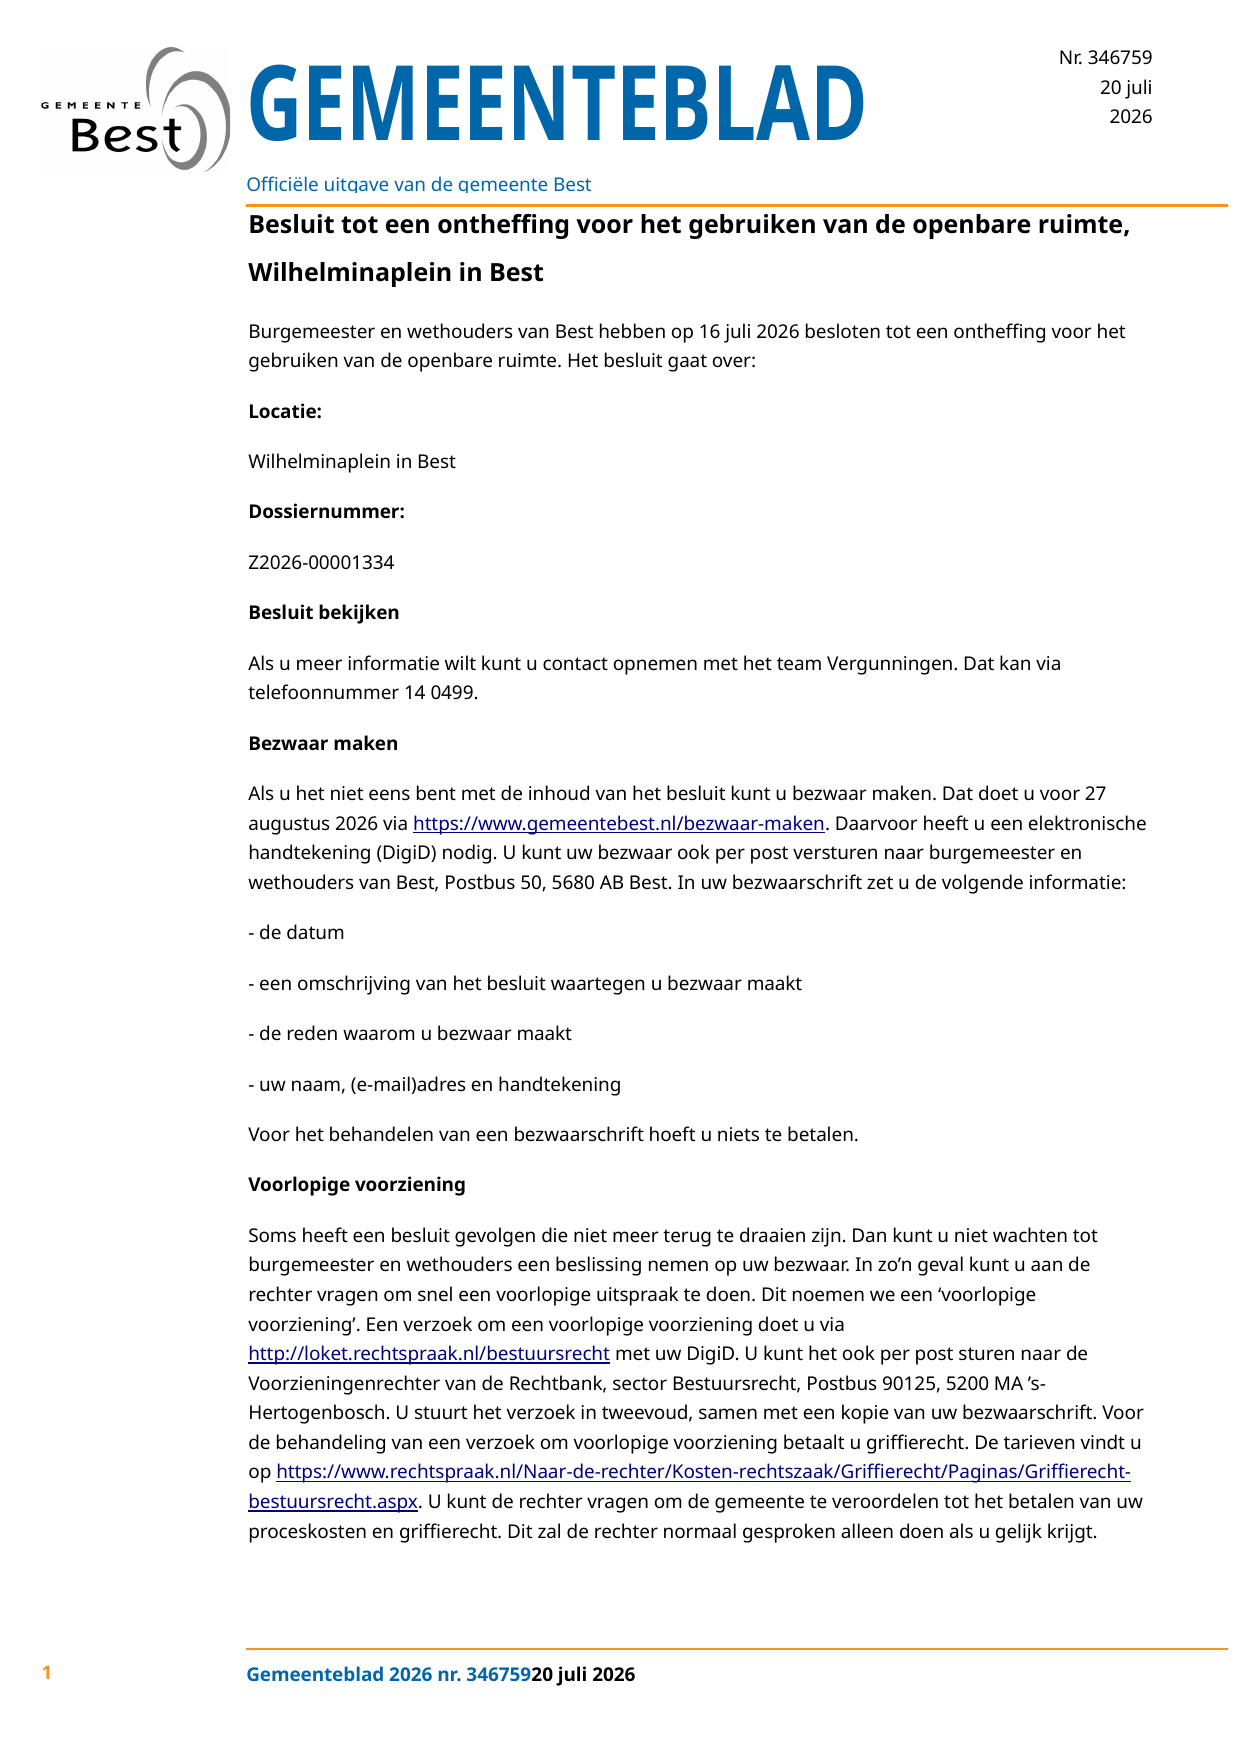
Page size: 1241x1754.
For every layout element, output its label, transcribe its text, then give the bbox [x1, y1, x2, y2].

text Dossiernummer: [248, 499, 1152, 524]
text Voor het behandelen van een bezwaarschrift hoeft u niets te betalen. [248, 1121, 1152, 1147]
text Besluit bekijken [248, 599, 1152, 625]
text - een omschrijving van het besluit waartegen u bezwaar maakt [248, 970, 1152, 996]
text - uw naam, (e-mail)adres en handtekening [248, 1071, 1152, 1097]
text - de reden waarom u bezwaar maakt [248, 1020, 1152, 1046]
text Z2026-00001334 [248, 549, 1152, 575]
text Als u meer informatie wilt kunt u contact opnemen met het team Vergunningen. Dat kan via telefoonnummer 14 0499. [248, 650, 1152, 705]
text Voorlopige voorziening [248, 1172, 1152, 1197]
picture [41, 47, 231, 172]
text - de datum [248, 919, 1152, 945]
text Bezwaar maken [248, 730, 1152, 756]
text Besluit tot een ontheffing voor het gebruiken van de openbare ruimte, Wilhelminaplein in Best [248, 207, 1152, 288]
text Wilhelminaplein in Best [248, 448, 1152, 474]
text Soms heeft een besluit gevolgen die niet meer terug te draaien zijn. Dan kunt u niet wachten tot burgemeester en wethouders een beslissing nemen op uw bezwaar. In zo’n geval kunt u aan de rechter vragen om snel een voorlopige uitspraak te doen. Dit noemen we een ‘voorlopige voorziening’. Een verzoek om een voorlopige voorziening doet u via http://loket.rechtspraak.nl/bestuursrecht met uw DigiD. U kunt het ook per post sturen naar de Voorzieningenrechter van de Rechtbank, sector Bestuursrecht, Postbus 90125, 5200 MA ’s-Hertogenbosch. U stuurt het verzoek in tweevoud, samen met een kopie van uw bezwaarschrift. Voor de behandeling van een verzoek om voorlopige voorziening betaalt u griffierecht. De tarieven vindt u op https://www.rechtspraak.nl/Naar-de-rechter/Kosten-rechtszaak/Griffierecht/Paginas/Griffierecht-bestuursrecht.aspx. U kunt de rechter vragen om de gemeente te veroordelen tot het betalen van uw proceskosten en griffierecht. Dit zal de rechter normaal gesproken alleen doen als u gelijk krijgt. [248, 1222, 1152, 1544]
text Als u het niet eens bent met de inhoud van het besluit kunt u bezwaar maken. Dat doet u voor 27 augustus 2026 via https://www.gemeentebest.nl/bezwaar-maken. Daarvoor heeft u een elektronische handtekening (DigiD) nodig. U kunt uw bezwaar ook per post versturen naar burgemeester en wethouders van Best, Postbus 50, 5680 AB Best. In uw bezwaarschrift zet u de volgende informatie: [248, 780, 1152, 895]
text Burgemeester en wethouders van Best hebben op 16 juli 2026 besloten tot een ontheffing voor het gebruiken van de openbare ruimte. Het besluit gaat over: [248, 318, 1152, 373]
text Locatie: [248, 398, 1152, 424]
